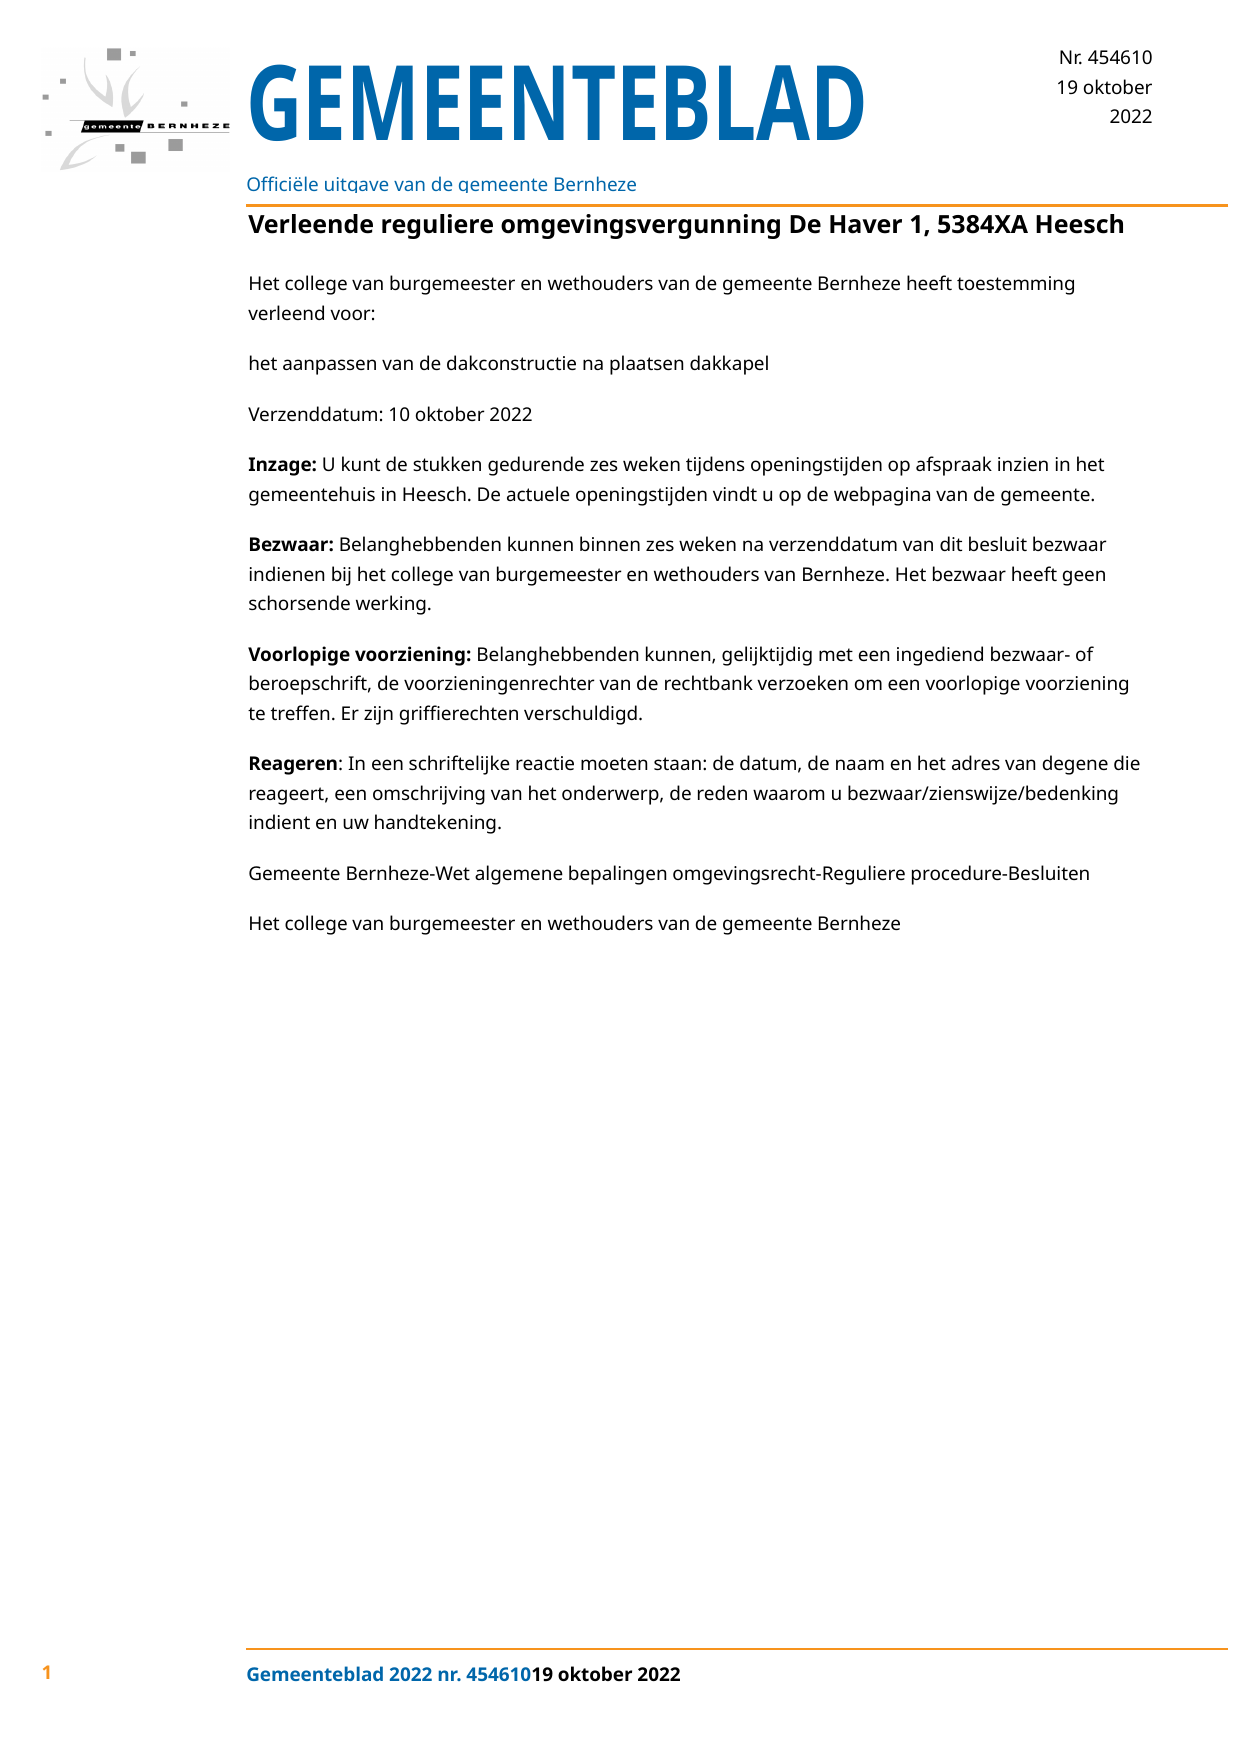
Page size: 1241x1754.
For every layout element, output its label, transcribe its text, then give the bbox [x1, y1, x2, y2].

text Verleende reguliere omgevingsvergunning De Haver 1, 5384XA Heesch [248, 207, 1152, 241]
text Bezwaar: Belanghebbenden kunnen binnen zes weken na verzenddatum van dit besluit bezwaar indienen bij het college van burgemeester en wethouders van Bernheze. Het bezwaar heeft geen schorsende werking. [248, 531, 1152, 616]
picture [41, 47, 231, 172]
text Het college van burgemeester en wethouders van de gemeente Bernheze [248, 910, 1152, 936]
text Inzage: U kunt de stukken gedurende zes weken tijdens openingstijden op afspraak inzien in het gemeentehuis in Heesch. De actuele openingstijden vindt u op de webpagina van de gemeente. [248, 451, 1152, 506]
text Verzenddatum: 10 oktober 2022 [248, 401, 1152, 426]
text Reageren: In een schriftelijke reactie moeten staan: de datum, de naam en het adres van degene die reageert, een omschrijving van het onderwerp, de reden waarom u bezwaar/zienswijze/bedenking indient en uw handtekening. [248, 750, 1152, 835]
text Gemeente Bernheze-Wet algemene bepalingen omgevingsrecht-Reguliere procedure-Besluiten [248, 860, 1152, 886]
text het aanpassen van de dakconstructie na plaatsen dakkapel [248, 350, 1152, 376]
text Het college van burgemeester en wethouders van de gemeente Bernheze heeft toestemming verleend voor: [248, 270, 1152, 326]
text Voorlopige voorziening: Belanghebbenden kunnen, gelijktijdig met een ingediend bezwaar- of beroepschrift, de voorzieningenrechter van de rechtbank verzoeken om een voorlopige voorziening te treffen. Er zijn griffierechten verschuldigd. [248, 641, 1152, 726]
